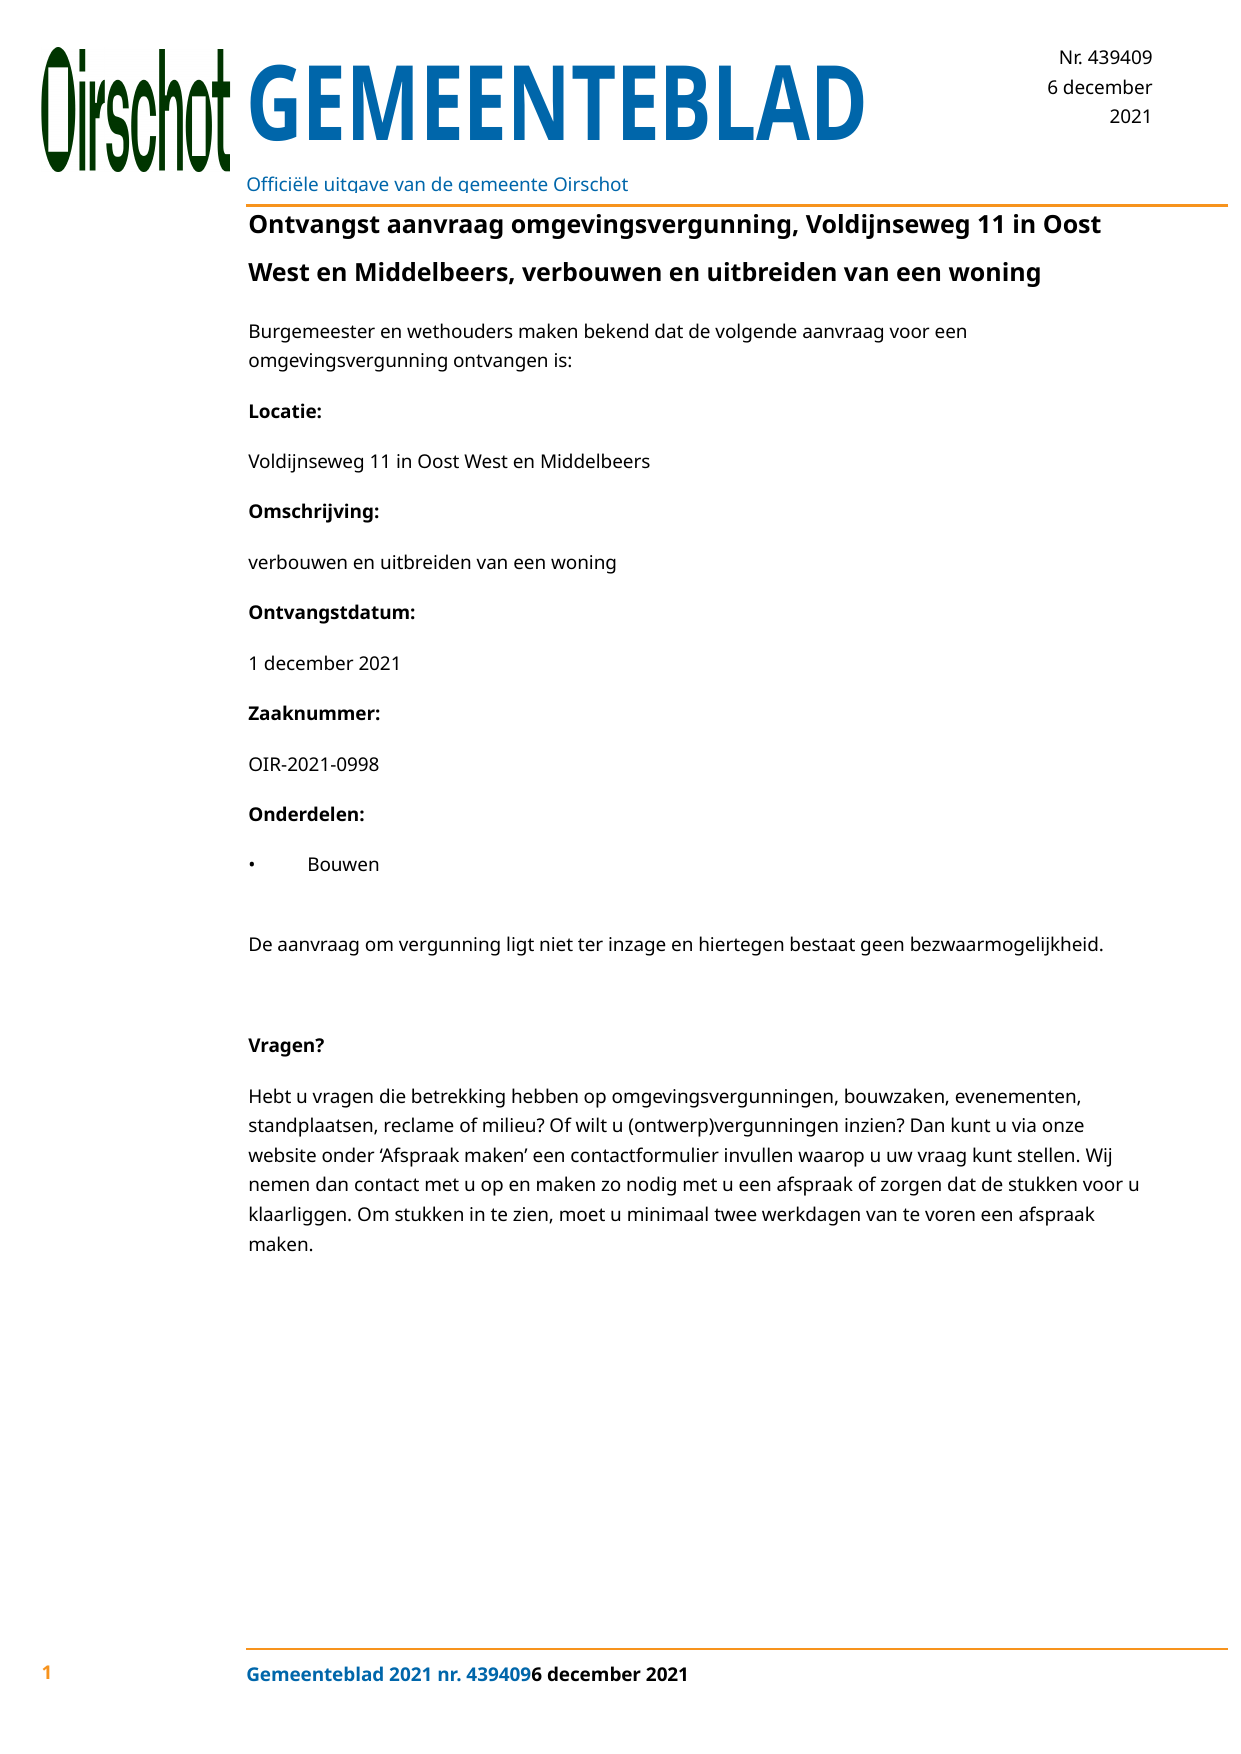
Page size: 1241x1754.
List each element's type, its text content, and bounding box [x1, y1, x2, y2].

text 1 december 2021 [248, 650, 1152, 676]
text Locatie: [248, 398, 1152, 424]
text OIR-2021-0998 [248, 751, 1152, 777]
list Bouwen [248, 852, 1152, 877]
text Vragen? [248, 1032, 1152, 1058]
text verbouwen en uitbreiden van een woning [248, 549, 1152, 575]
text Hebt u vragen die betrekking hebben op omgevingsvergunningen, bouwzaken, evenementen, standplaatsen, reclame of milieu? Of wilt u (ontwerp)vergunningen inzien? Dan kunt u via onze website onder ‘Afspraak maken’ een contactformulier invullen waarop u uw vraag kunt stellen. Wij nemen dan contact met u op en maken zo nodig met u een afspraak of zorgen dat de stukken voor u klaarliggen. Om stukken in te zien, moet u minimaal twee werkdagen van te voren een afspraak maken. [248, 1083, 1152, 1257]
text Zaaknummer: [248, 700, 1152, 726]
picture [41, 47, 231, 172]
text Ontvangst aanvraag omgevingsvergunning, Voldijnseweg 11 in Oost West en Middelbeers, verbouwen en uitbreiden van een woning [248, 207, 1152, 288]
text Ontvangstdatum: [248, 599, 1152, 625]
text Voldijnseweg 11 in Oost West en Middelbeers [248, 448, 1152, 474]
text Omschrijving: [248, 499, 1152, 524]
text Onderdelen: [248, 801, 1152, 827]
text Burgemeester en wethouders maken bekend dat de volgende aanvraag voor een omgevingsvergunning ontvangen is: [248, 318, 1152, 373]
text De aanvraag om vergunning ligt niet ter inzage en hiertegen bestaat geen bezwaarmogelijkheid. [248, 932, 1152, 957]
